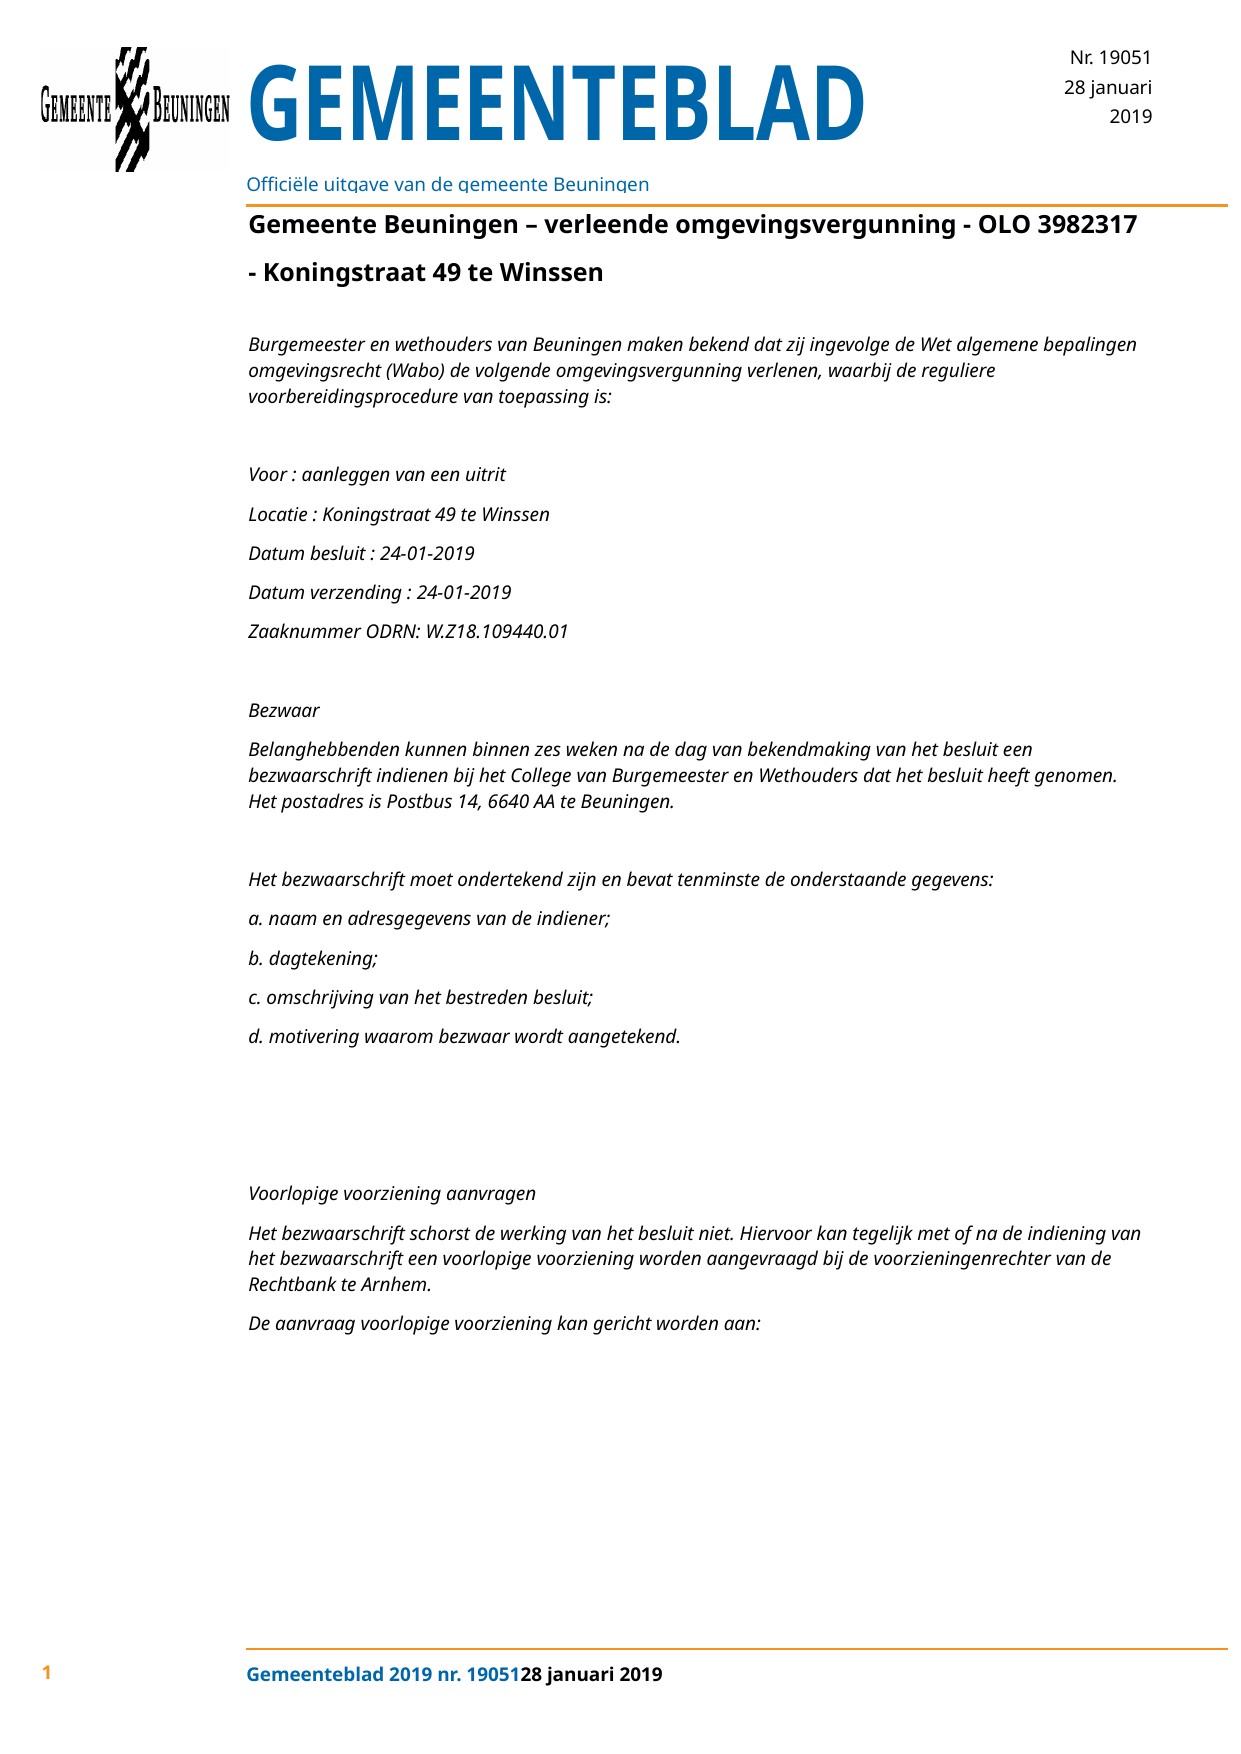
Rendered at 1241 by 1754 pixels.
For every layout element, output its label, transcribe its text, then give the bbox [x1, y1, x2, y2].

text Zaaknummer ODRN: W.Z18.109440.01 [248, 618, 1152, 644]
text Burgemeester en wethouders van Beuningen maken bekend dat zij ingevolge de Wet algemene bepalingen omgevingsrecht (Wabo) de volgende omgevingsvergunning verlenen, waarbij de reguliere voorbereidingsprocedure van toepassing is: [248, 331, 1152, 409]
text Locatie : Koningstraat 49 te Winssen [248, 501, 1152, 526]
text De aanvraag voorlopige voorziening kan gericht worden aan: [248, 1311, 1152, 1336]
text Voor : aanleggen van een uitrit [248, 461, 1152, 487]
text a. naam en adresgegevens van de indiener; [248, 906, 1152, 931]
text Datum verzending : 24-01-2019 [248, 579, 1152, 605]
text Het bezwaarschrift schorst de werking van het besluit niet. Hiervoor kan tegelijk met of na de indiening van het bezwaarschrift een voorlopige voorziening worden aangevraagd bij de voorzieningenrechter van de Rechtbank te Arnhem. [248, 1220, 1152, 1297]
text b. dagtekening; [248, 945, 1152, 971]
text Het bezwaarschrift moet ondertekend zijn en bevat tenminste de onderstaande gegevens: [248, 866, 1152, 892]
text Belanghebbenden kunnen binnen zes weken na de dag van bekendmaking van het besluit een bezwaarschrift indienen bij het College van Burgemeester en Wethouders dat het besluit heeft genomen. Het postadres is Postbus 14, 6640 AA te Beuningen. [248, 736, 1152, 813]
text Voorlopige voorziening aanvragen [248, 1181, 1152, 1206]
text d. motivering waarom bezwaar wordt aangetekend. [248, 1023, 1152, 1049]
picture [41, 47, 231, 172]
text c. omschrijving van het bestreden besluit; [248, 984, 1152, 1010]
text Gemeente Beuningen – verleende omgevingsvergunning - OLO 3982317 - Koningstraat 49 te Winssen [248, 207, 1152, 288]
text Datum besluit : 24-01-2019 [248, 540, 1152, 566]
text Bezwaar [248, 697, 1152, 723]
